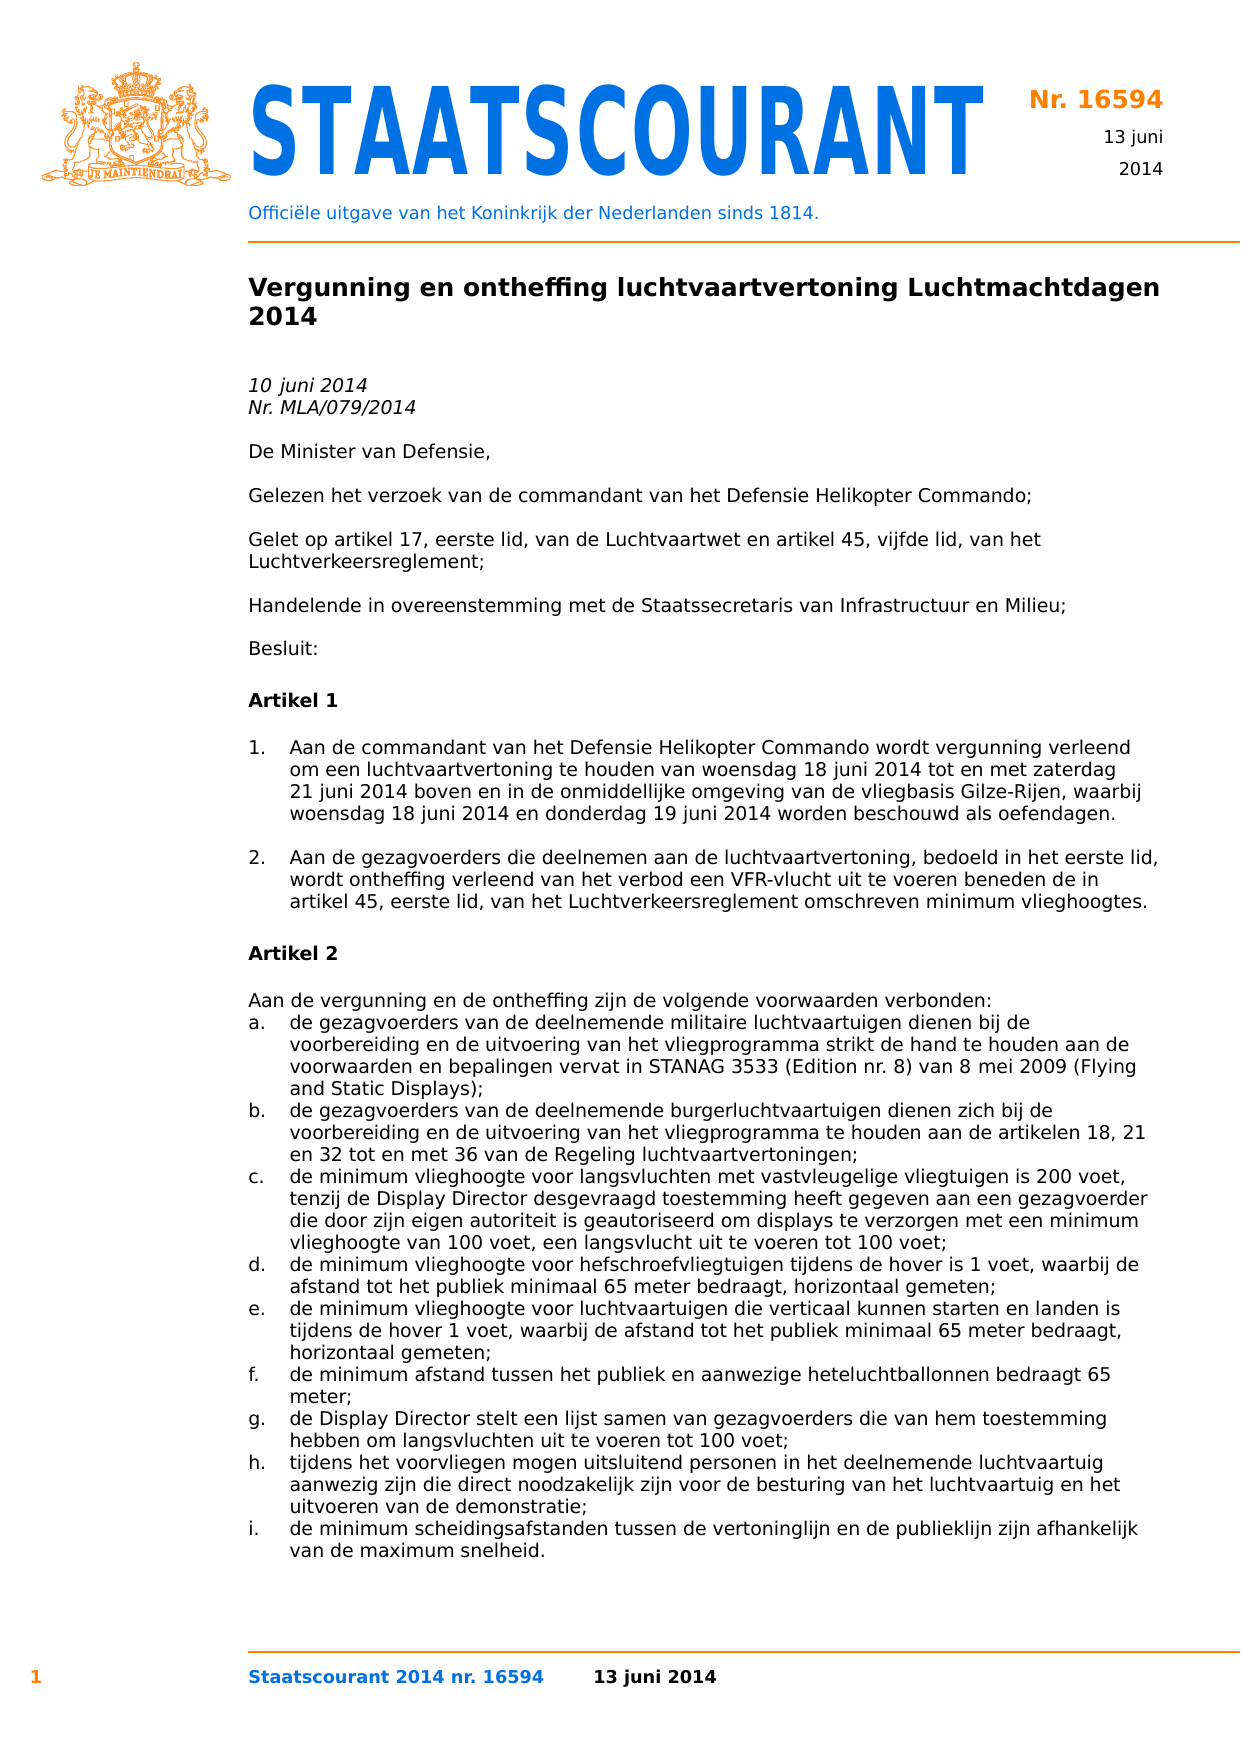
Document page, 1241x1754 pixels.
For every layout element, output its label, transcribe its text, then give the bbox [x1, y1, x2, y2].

text d. de minimum vlieghoogte voor hefschroefvliegtuigen tijdens de hover is 1 voet, waarbij de afstand tot het publiek minimaal 65 meter bedraagt, horizontaal gemeten; [248, 1254, 1163, 1298]
table_header [25, 62, 248, 241]
text Aan de vergunning en de ontheffing zijn de volgende voorwaarden verbonden: [248, 990, 1163, 1012]
table_header Nr. 16594 [998, 62, 1240, 121]
text g. de Display Director stelt een lijst samen van gezagvoerders die van hem toestemming hebben om langsvluchten uit te voeren tot 100 voet; [248, 1408, 1163, 1452]
text 10 juni 2014 [248, 375, 1163, 397]
picture [41, 62, 231, 186]
text e. de minimum vlieghoogte voor luchtvaartuigen die verticaal kunnen starten en landen is tijdens de hover 1 voet, waarbij de afstand tot het publiek minimaal 65 meter bedraagt, horizontaal gemeten; [248, 1298, 1163, 1364]
text Besluit: [248, 638, 1163, 660]
text 1. Aan de commandant van het Defensie Helikopter Commando wordt vergunning verleend om een luchtvaartvertoning te houden van woensdag 18 juni 2014 tot en met zaterdag 21 juni 2014 boven en in de onmiddellijke omgeving van de vliegbasis Gilze-Rijen, waarbij woensdag 18 juni 2014 en donderdag 19 juni 2014 worden beschouwd als oefendagen. [248, 737, 1163, 825]
text c. de minimum vlieghoogte voor langsvluchten met vastvleugelige vliegtuigen is 200 voet, tenzij de Display Director desgevraagd toestemming heeft gegeven aan een gezagvoerder die door zijn eigen autoriteit is geautoriseerd om displays te verzorgen met een minimum vlieghoogte van 100 voet, een langsvlucht uit te voeren tot 100 voet; [248, 1166, 1163, 1254]
subtitle Vergunning en ontheffing luchtvaartvertoning Luchtmachtdagen 2014 [248, 273, 1163, 331]
text b. de gezagvoerders van de deelnemende burgerluchtvaartuigen dienen zich bij de voorbereiding en de uitvoering van het vliegprogramma te houden aan de artikelen 18, 21 en 32 tot en met 36 van de Regeling luchtvaartvertoningen; [248, 1100, 1163, 1166]
text Gelet op artikel 17, eerste lid, van de Luchtvaartwet en artikel 45, vijfde lid, van het Luchtverkeersreglement; [248, 529, 1163, 573]
table_cell 2014 [998, 153, 1240, 203]
text Nr. MLA/079/2014 [248, 397, 1163, 419]
table_header STAATSCOURANT [248, 62, 998, 203]
table_cell 13 juni [998, 121, 1240, 153]
text De Minister van Defensie, [248, 441, 1163, 463]
text h. tijdens het voorvliegen mogen uitsluitend personen in het deelnemende luchtvaartuig aanwezig zijn die direct noodzakelijk zijn voor de besturing van het luchtvaartuig en het uitvoeren van de demonstratie; [248, 1452, 1163, 1517]
subtitle Artikel 2 [248, 943, 1163, 965]
text 2. Aan de gezagvoerders die deelnemen aan de luchtvaartvertoning, bedoeld in het eerste lid, wordt ontheffing verleend van het verbod een VFR-vlucht uit te voeren beneden de in artikel 45, eerste lid, van het Luchtverkeersreglement omschreven minimum vlieghoogtes. [248, 847, 1163, 913]
text Handelende in overeenstemming met de Staatssecretaris van Infrastructuur en Milieu; [248, 594, 1163, 616]
text i. de minimum scheidingsafstanden tussen de vertoninglijn en de publieklijn zijn afhankelijk van de maximum snelheid. [248, 1517, 1163, 1561]
subtitle Artikel 1 [248, 690, 1163, 712]
text Gelezen het verzoek van de commandant van het Defensie Helikopter Commando; [248, 485, 1163, 507]
text a. de gezagvoerders van de deelnemende militaire luchtvaartuigen dienen bij de voorbereiding en de uitvoering van het vliegprogramma strikt de hand te houden aan de voorwaarden en bepalingen vervat in STANAG 3533 (Edition nr. 8) van 8 mei 2009 (Flying and Static Displays); [248, 1012, 1163, 1100]
text f. de minimum afstand tussen het publiek en aanwezige heteluchtballonnen bedraagt 65 meter; [248, 1364, 1163, 1408]
table_cell Officiële uitgave van het Koninkrijk der Nederlanden sinds 1814. [248, 203, 1240, 241]
